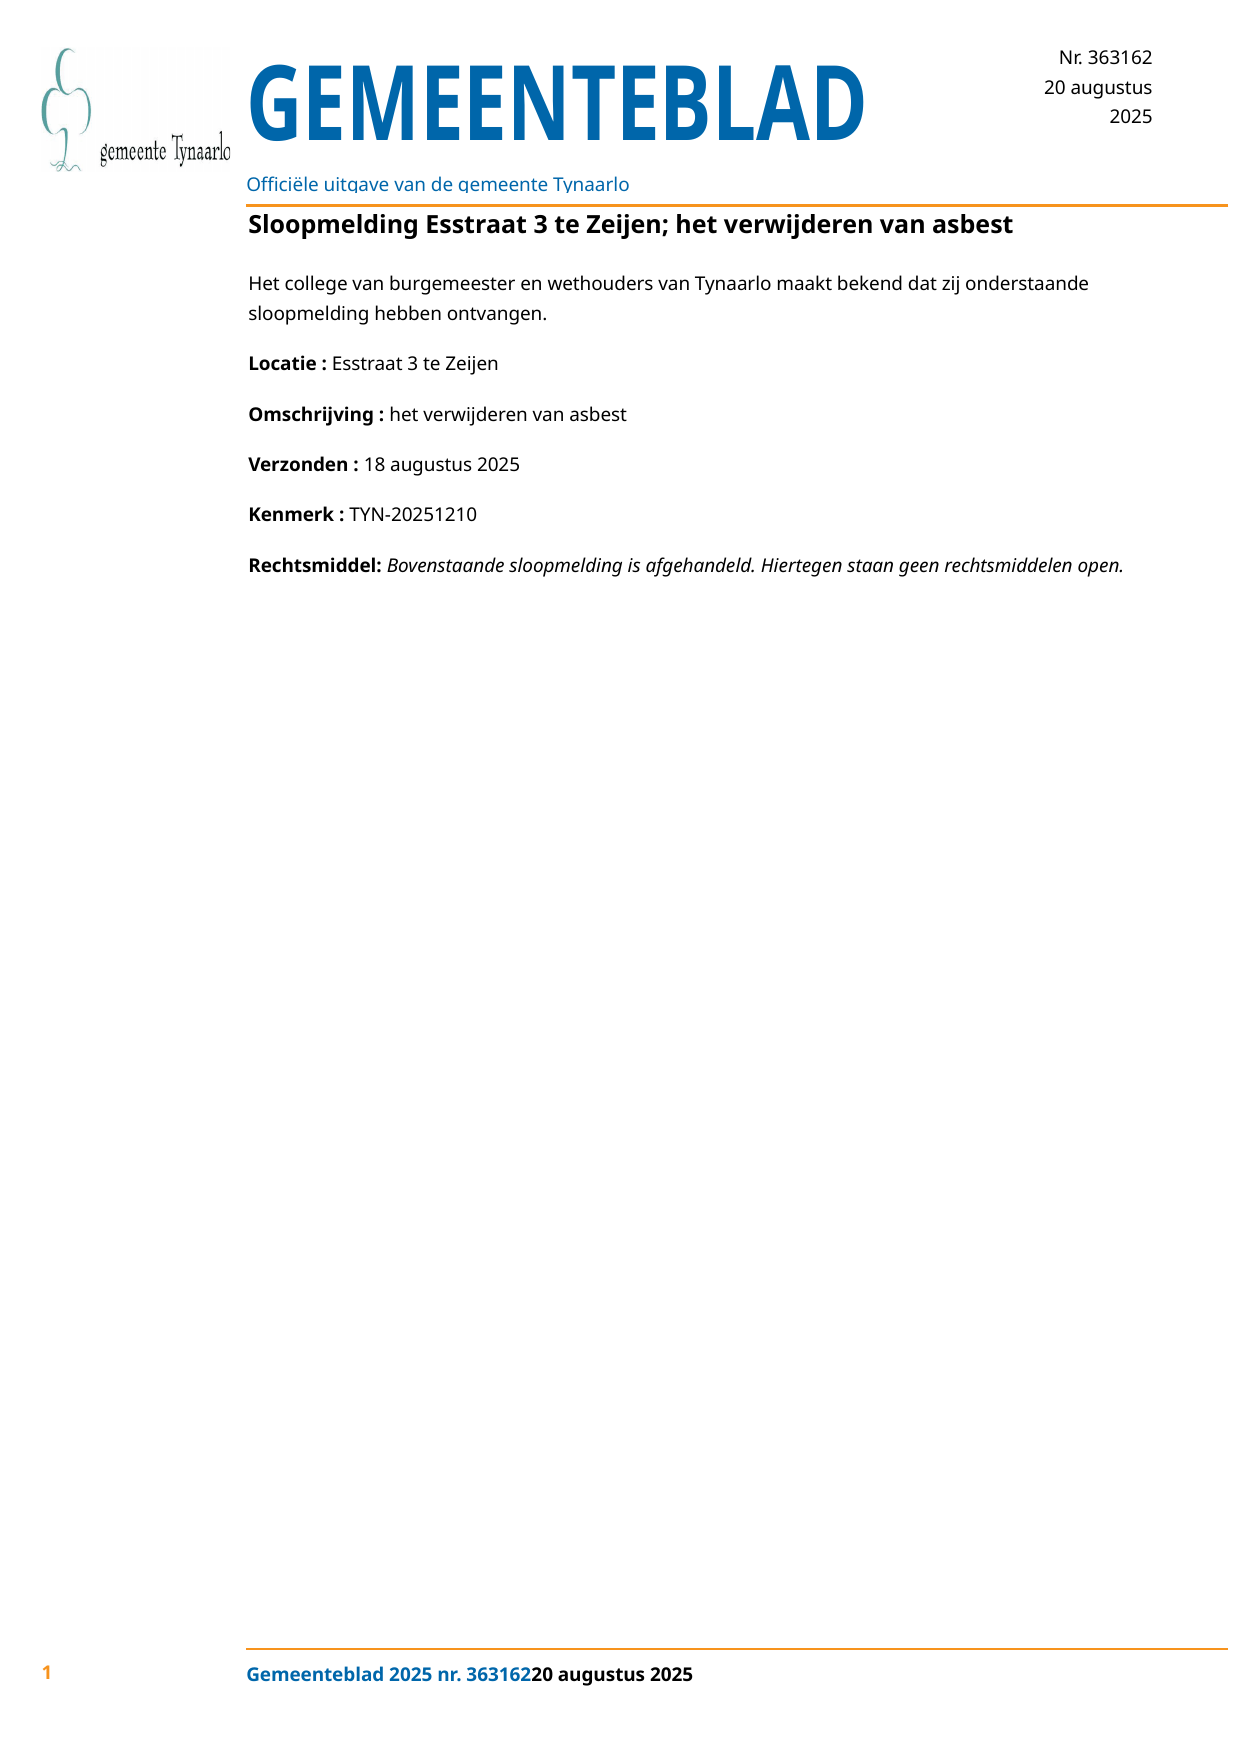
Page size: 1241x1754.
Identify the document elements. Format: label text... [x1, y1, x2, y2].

text Locatie : Esstraat 3 te Zeijen [248, 350, 1152, 376]
picture [41, 47, 231, 172]
text Rechtsmiddel: Bovenstaande sloopmelding is afgehandeld. Hiertegen staan geen rechtsmiddelen open. [248, 552, 1152, 578]
text Verzonden : 18 augustus 2025 [248, 451, 1152, 477]
text Sloopmelding Esstraat 3 te Zeijen; het verwijderen van asbest [248, 207, 1152, 241]
text Omschrijving : het verwijderen van asbest [248, 401, 1152, 426]
text Het college van burgemeester en wethouders van Tynaarlo maakt bekend dat zij onderstaande sloopmelding hebben ontvangen. [248, 270, 1152, 326]
text Kenmerk : TYN-20251210 [248, 502, 1152, 527]
